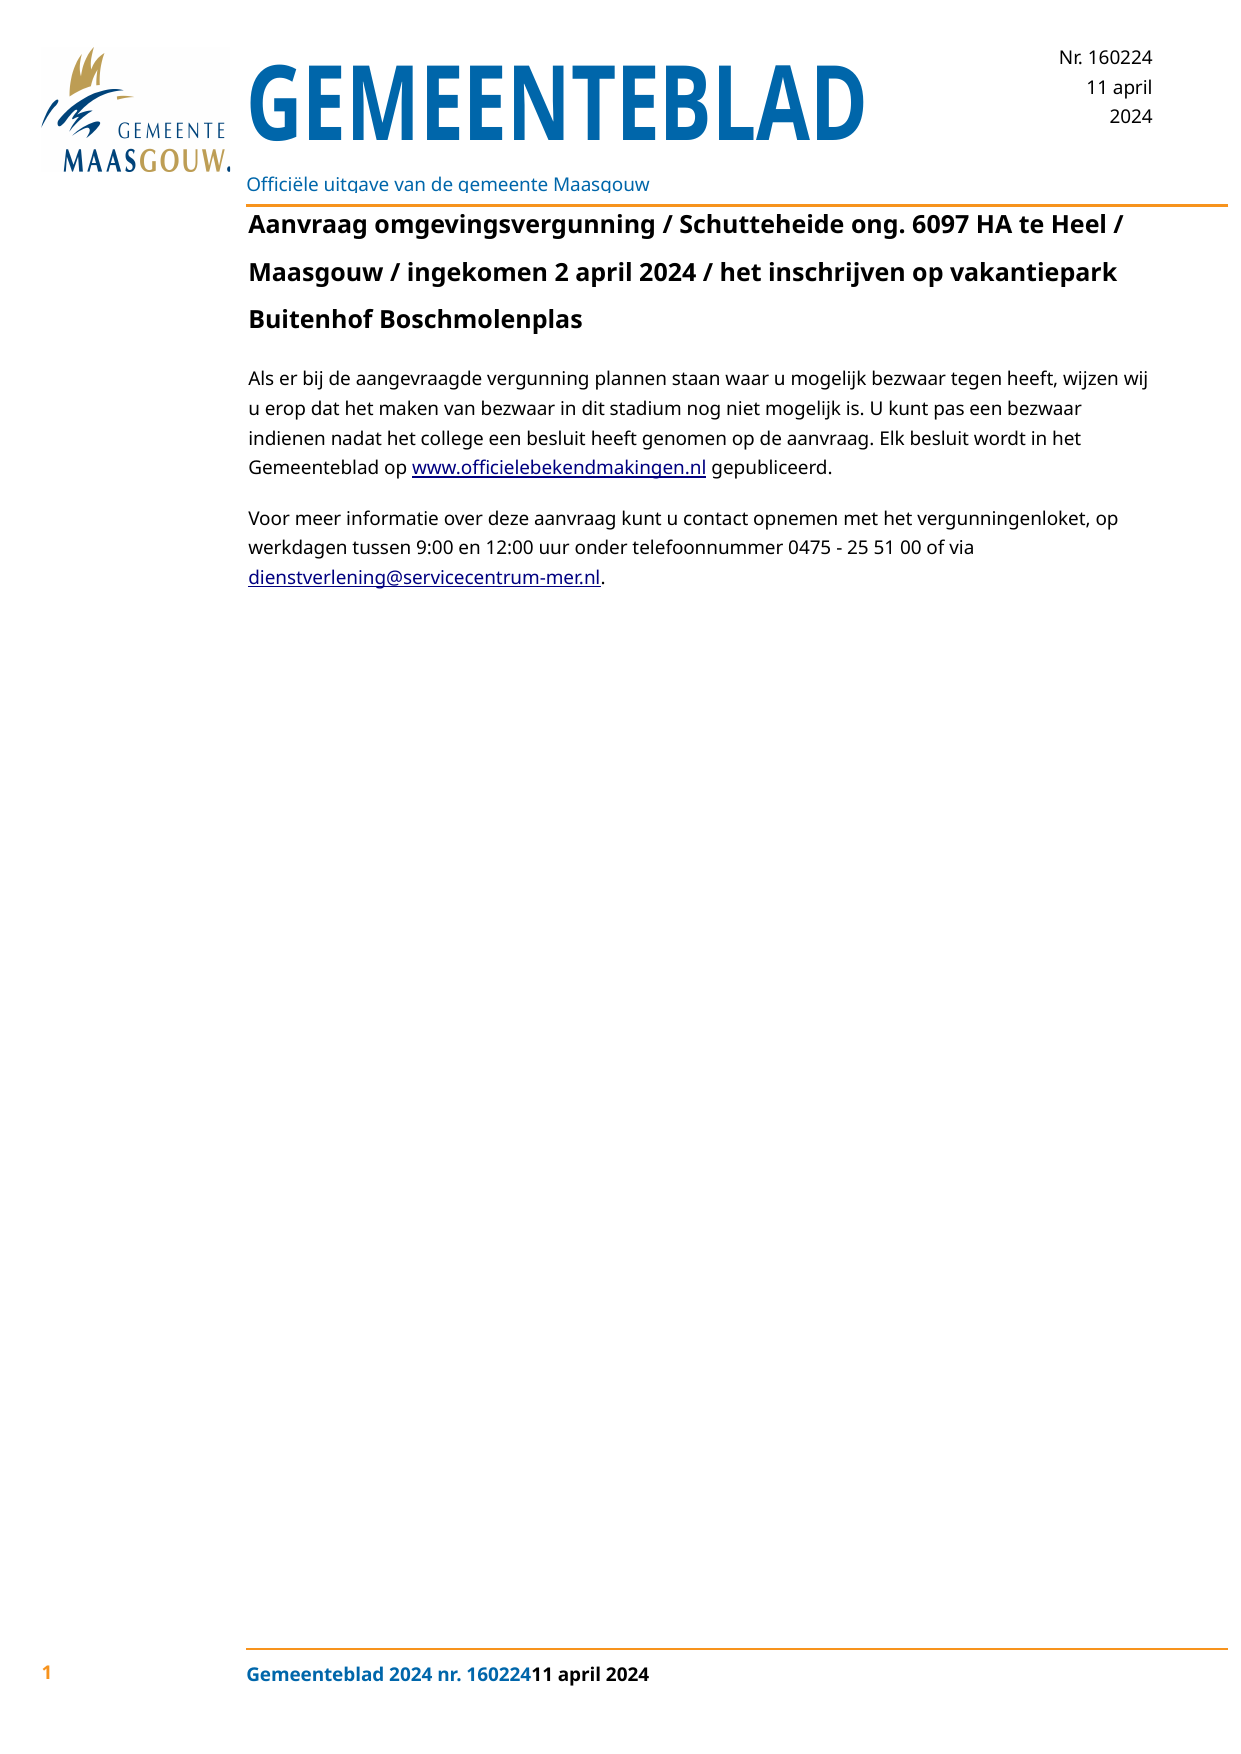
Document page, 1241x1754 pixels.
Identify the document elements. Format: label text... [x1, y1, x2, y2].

text Aanvraag omgevingsvergunning / Schutteheide ong. 6097 HA te Heel / Maasgouw / ingekomen 2 april 2024 / het inschrijven op vakantiepark Buitenhof Boschmolenplas [248, 207, 1152, 336]
text Voor meer informatie over deze aanvraag kunt u contact opnemen met het vergunningenloket, op werkdagen tussen 9:00 en 12:00 uur onder telefoonnummer 0475 - 25 51 00 of via dienstverlening@servicecentrum-mer.nl. [248, 505, 1152, 589]
text Als er bij de aangevraagde vergunning plannen staan waar u mogelijk bezwaar tegen heeft, wijzen wij u erop dat het maken van bezwaar in dit stadium nog niet mogelijk is. U kunt pas een bezwaar indienen nadat het college een besluit heeft genomen op de aanvraag. Elk besluit wordt in het Gemeenteblad op www.officielebekendmakingen.nl gepubliceerd. [248, 366, 1152, 480]
picture [41, 47, 231, 172]
